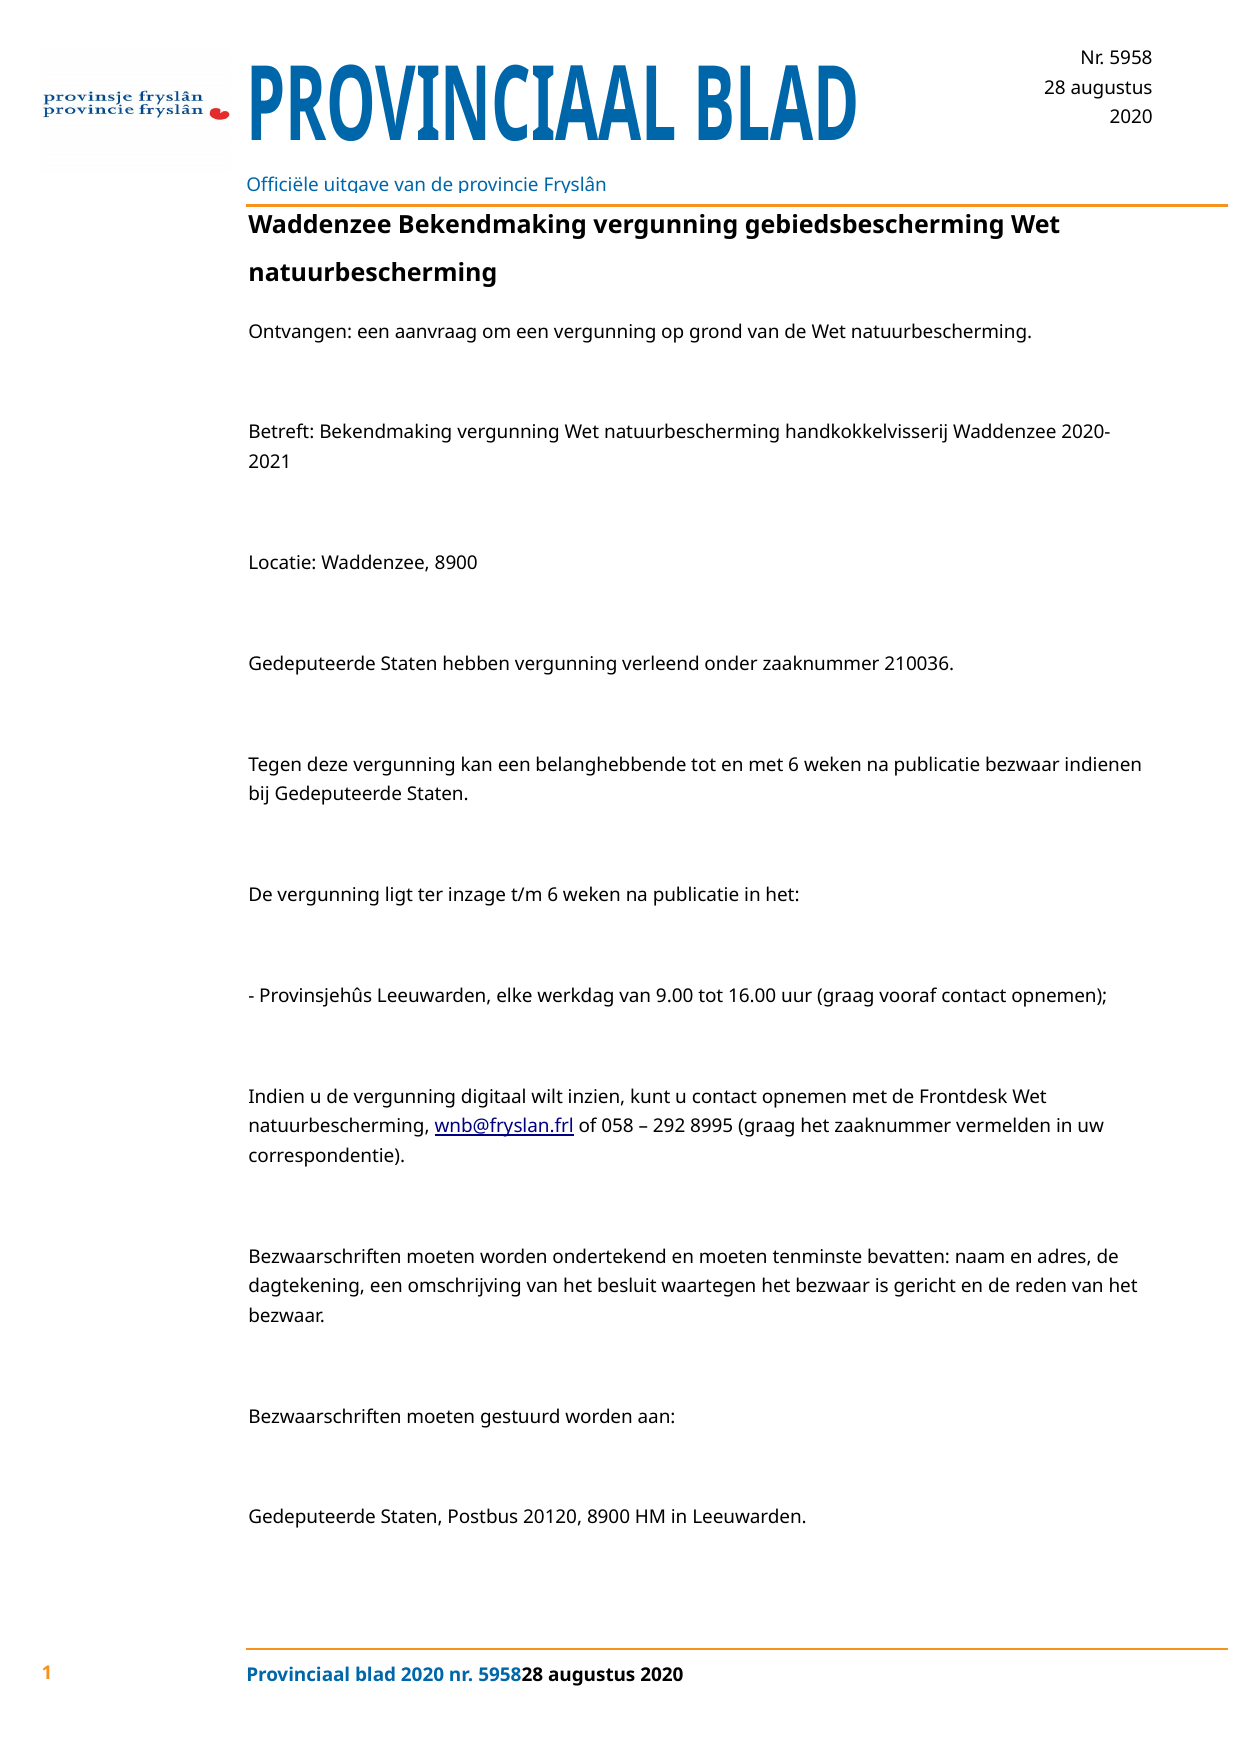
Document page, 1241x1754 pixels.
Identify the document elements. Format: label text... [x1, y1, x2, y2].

text Gedeputeerde Staten hebben vergunning verleend onder zaaknummer 210036. [248, 650, 1152, 676]
text De vergunning ligt ter inzage t/m 6 weken na publicatie in het: [248, 881, 1152, 907]
text Indien u de vergunning digitaal wilt inzien, kunt u contact opnemen met de Frontdesk Wet natuurbescherming, wnb@fryslan.frl of 058 – 292 8995 (graag het zaaknummer vermelden in uw correspondentie). [248, 1083, 1152, 1168]
text Ontvangen: een aanvraag om een vergunning op grond van de Wet natuurbescherming. [248, 318, 1152, 344]
text Tegen deze vergunning kan een belanghebbende tot en met 6 weken na publicatie bezwaar indienen bij Gedeputeerde Staten. [248, 751, 1152, 806]
text Bezwaarschriften moeten worden ondertekend en moeten tenminste bevatten: naam en adres, de dagtekening, een omschrijving van het besluit waartegen het bezwaar is gericht en de reden van het bezwaar. [248, 1243, 1152, 1328]
picture [41, 47, 231, 172]
text Gedeputeerde Staten, Postbus 20120, 8900 HM in Leeuwarden. [248, 1504, 1152, 1529]
text Waddenzee Bekendmaking vergunning gebiedsbescherming Wet natuurbescherming [248, 207, 1152, 288]
text Bezwaarschriften moeten gestuurd worden aan: [248, 1403, 1152, 1429]
text Betreft: Bekendmaking vergunning Wet natuurbescherming handkokkelvisserij Waddenzee 2020-2021 [248, 419, 1152, 474]
text - Provinsjehûs Leeuwarden, elke werkdag van 9.00 tot 16.00 uur (graag vooraf contact opnemen); [248, 982, 1152, 1008]
text Locatie: Waddenzee, 8900 [248, 549, 1152, 575]
